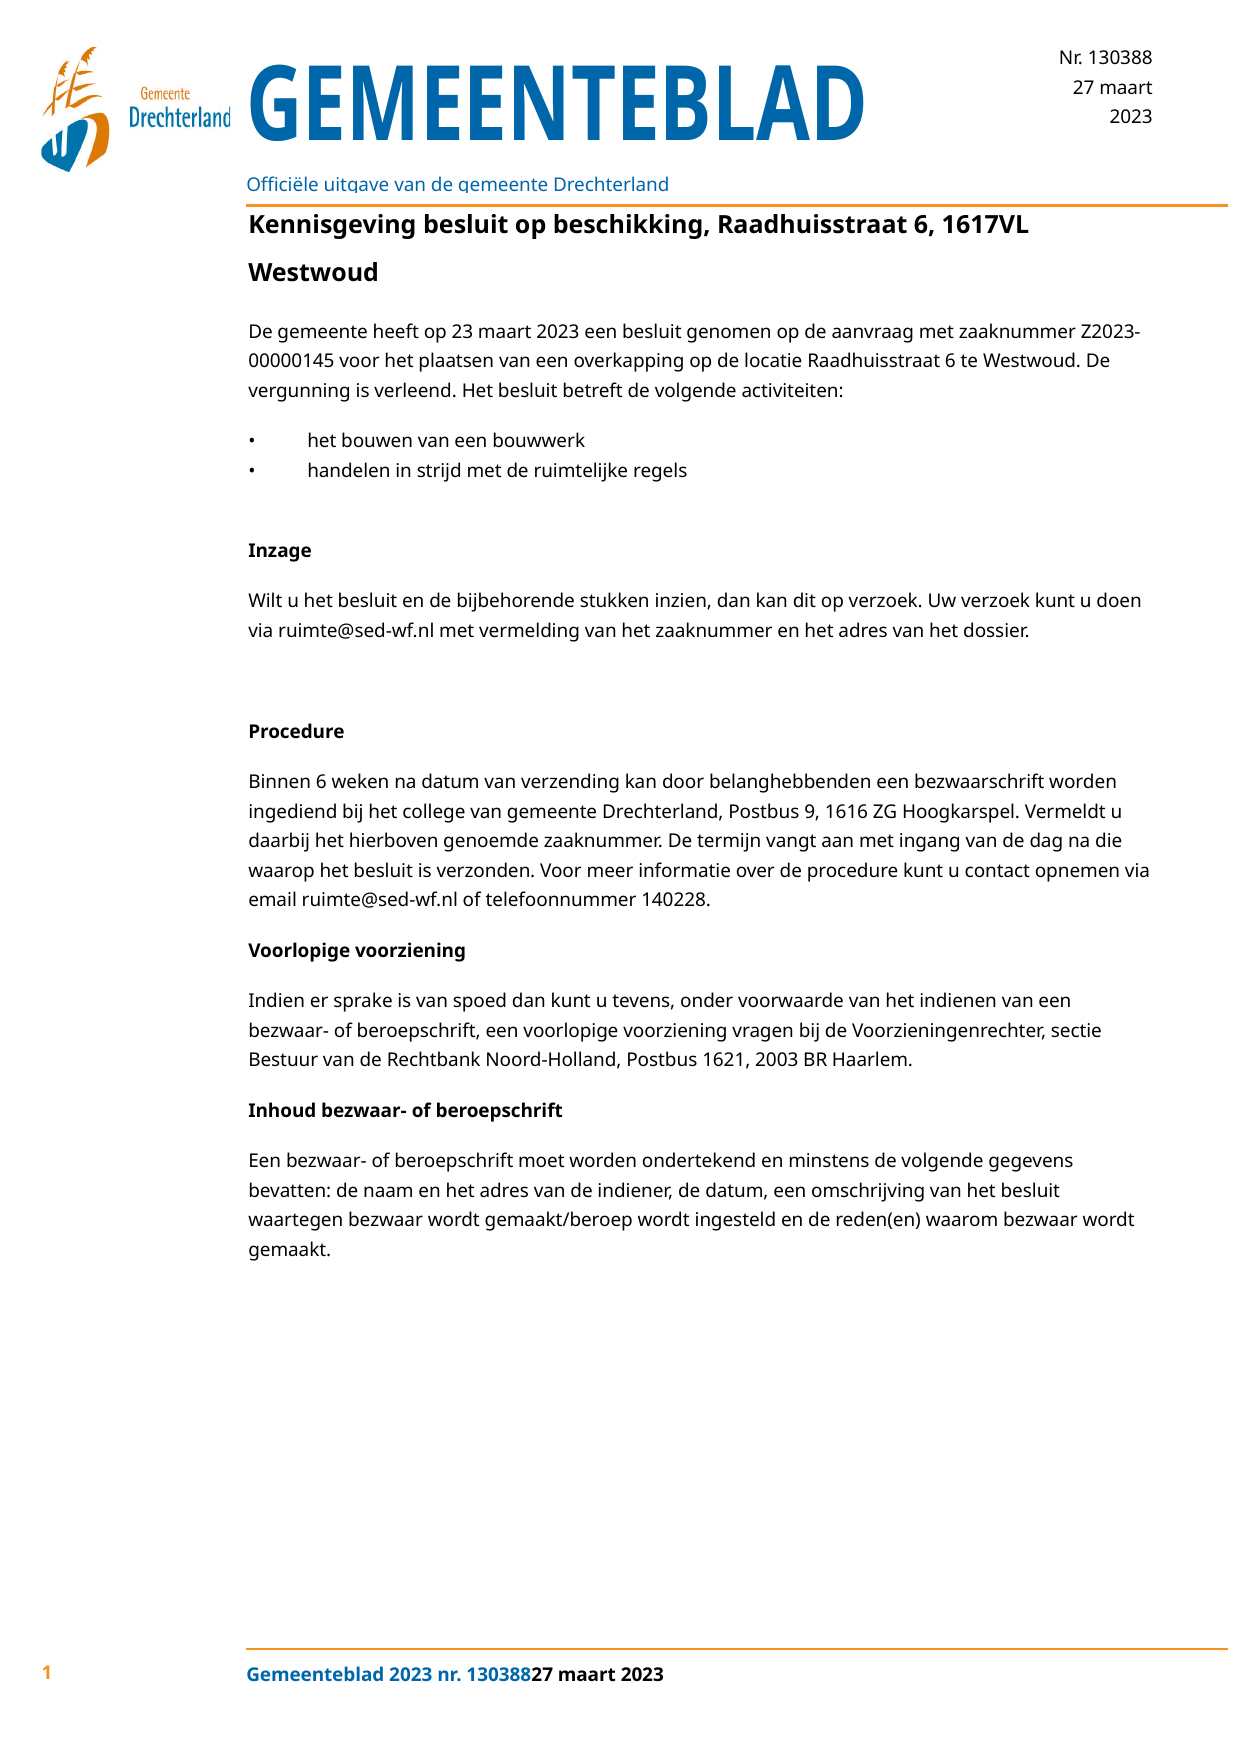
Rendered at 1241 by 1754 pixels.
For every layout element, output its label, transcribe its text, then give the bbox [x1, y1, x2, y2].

list handelen in strijd met de ruimtelijke regels [248, 457, 1152, 483]
text Procedure [248, 718, 1152, 744]
text Binnen 6 weken na datum van verzending kan door belanghebbenden een bezwaarschrift worden ingediend bij het college van gemeente Drechterland, Postbus 9, 1616 ZG Hoogkarspel. Vermeldt u daarbij het hierboven genoemde zaaknummer. De termijn vangt aan met ingang van de dag na die waarop het besluit is verzonden. Voor meer informatie over de procedure kunt u contact opnemen via email ruimte@sed-wf.nl of telefoonnummer 140228. [248, 768, 1152, 912]
text Indien er sprake is van spoed dan kunt u tevens, onder voorwaarde van het indienen van een bezwaar- of beroepschrift, een voorlopige voorziening vragen bij de Voorzieningenrechter, sectie Bestuur van de Rechtbank Noord-Holland, Postbus 1621, 2003 BR Haarlem. [248, 987, 1152, 1072]
picture [226, 115, 231, 124]
picture [41, 158, 64, 172]
text Een bezwaar- of beroepschrift moet worden ondertekend en minstens de volgende gegevens bevatten: de naam en het adres van de indiener, de datum, een omschrijving van het besluit waartegen bezwaar wordt gemaakt/beroep wordt ingesteld en de reden(en) waarom bezwaar wordt gemaakt. [248, 1147, 1152, 1262]
text Inzage [248, 537, 1152, 563]
text De gemeente heeft op 23 maart 2023 een besluit genomen op de aanvraag met zaaknummer Z2023-00000145 voor het plaatsen van een overkapping op de locatie Raadhuisstraat 6 te Westwoud. De vergunning is verleend. Het besluit betreft de volgende activiteiten: [248, 318, 1152, 403]
text Voorlopige voorziening [248, 937, 1152, 963]
list het bouwen van een bouwwerk [248, 427, 1152, 453]
text Kennisgeving besluit op beschikking, Raadhuisstraat 6, 1617VL Westwoud [248, 207, 1152, 288]
text Inhoud bezwaar- of beroepschrift [248, 1097, 1152, 1123]
text Wilt u het besluit en de bijbehorende stukken inzien, dan kan dit op verzoek. Uw verzoek kunt u doen via ruimte@sed-wf.nl met vermelding van het zaaknummer en het adres van het dossier. [248, 587, 1152, 643]
picture [41, 47, 231, 172]
